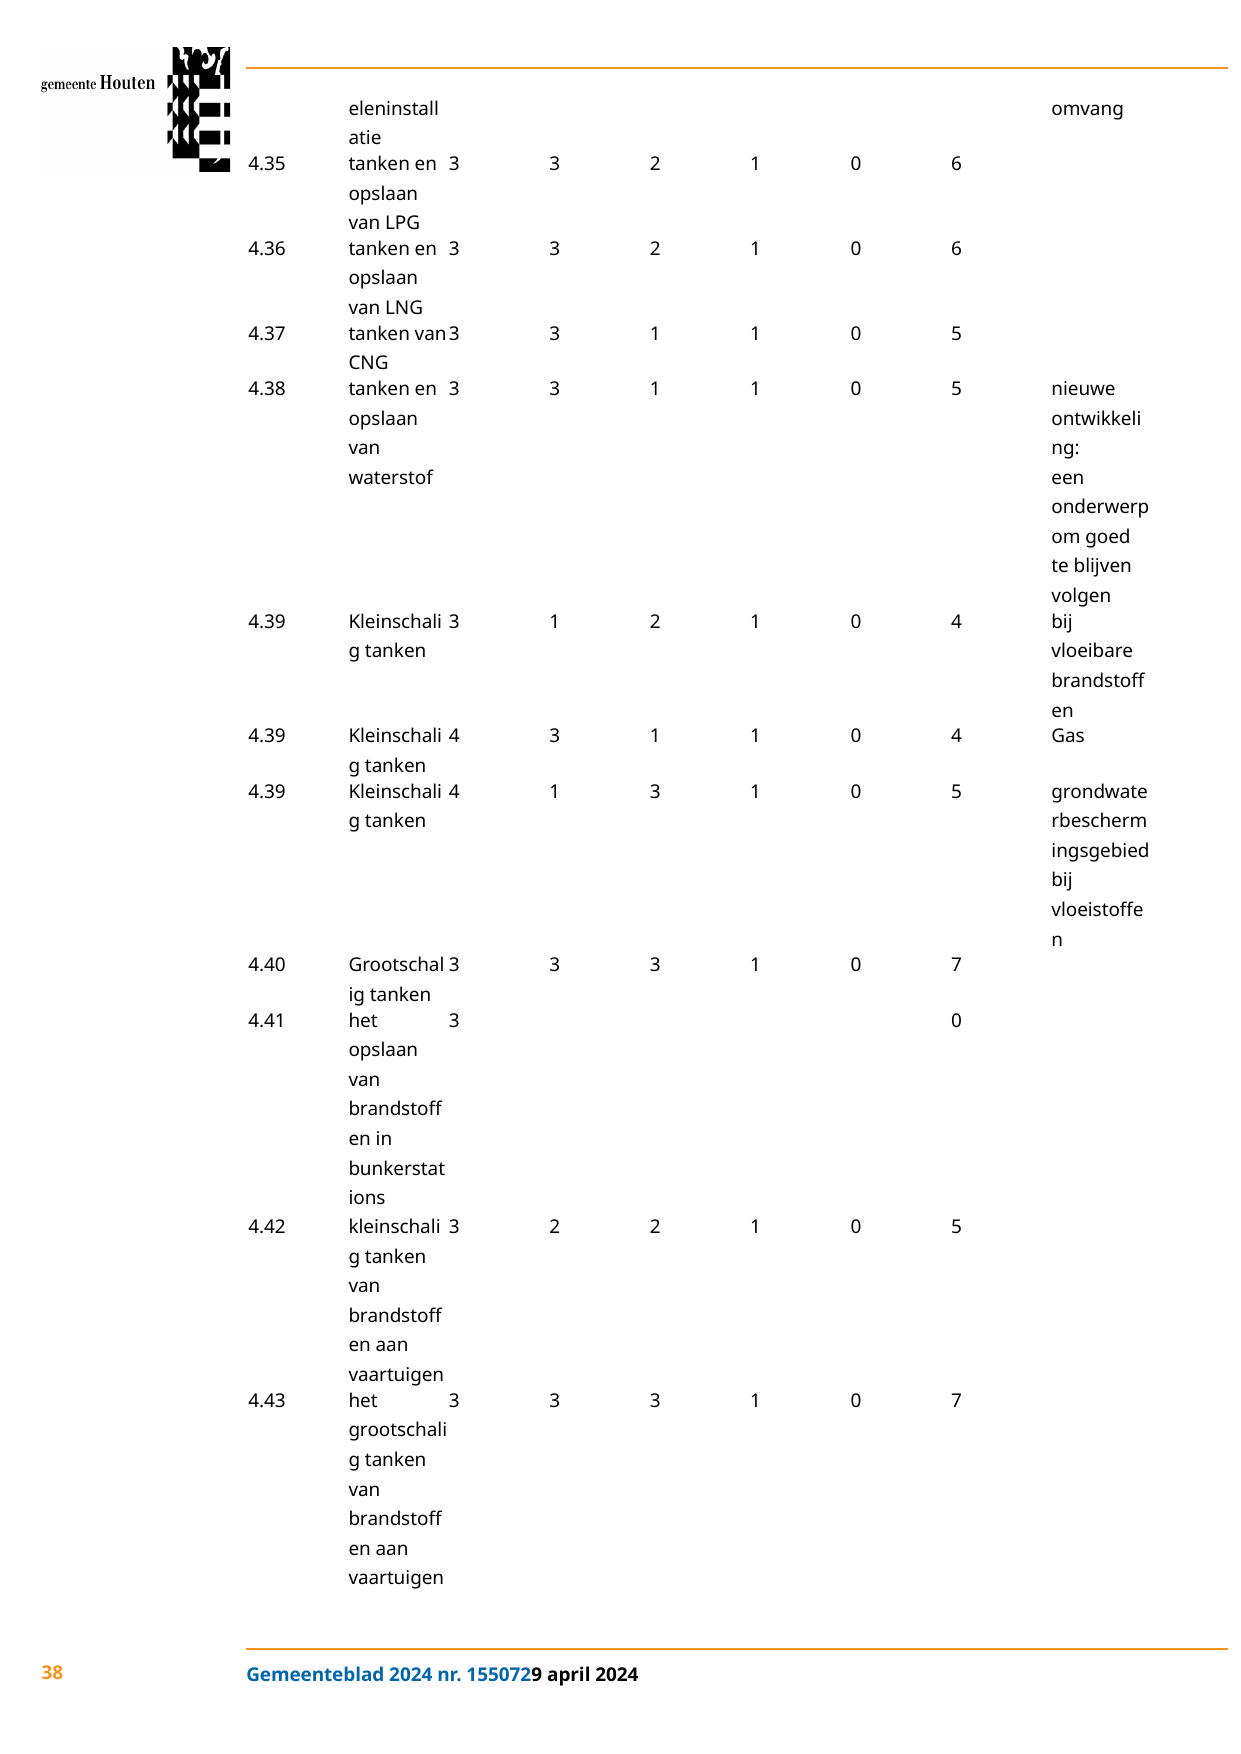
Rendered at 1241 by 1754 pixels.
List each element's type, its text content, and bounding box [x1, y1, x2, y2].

table_cell 7 [951, 1387, 1051, 1590]
table_cell 6 [951, 235, 1051, 320]
table_cell [750, 95, 850, 150]
table_cell 3 [650, 951, 750, 1007]
table_cell het opslaan van brandstoffen in bunkerstations [348, 1007, 449, 1210]
table_cell 3 [549, 951, 649, 1007]
table_cell het grootschalig tanken van brandstoffen aan vaartuigen [348, 1387, 449, 1590]
table_cell 1 [549, 608, 649, 722]
table_cell tanken en opslaan van LNG [348, 235, 449, 320]
table_header 5 [951, 1213, 1051, 1387]
table_cell Grootschalig tanken [348, 951, 449, 1007]
picture [41, 47, 231, 172]
table_cell 3 [549, 1387, 649, 1590]
table_cell 4.40 [248, 951, 348, 1007]
table_header 0 [850, 1213, 951, 1387]
table_cell 0 [850, 608, 951, 722]
table_header kleinschalig tanken van brandstoffen aan vaartuigen [348, 1213, 449, 1387]
table_cell [1051, 235, 1152, 320]
table_cell [650, 1007, 750, 1210]
table_cell 3 [449, 235, 549, 320]
table_cell 0 [850, 778, 951, 951]
table_cell tanken van CNG [348, 320, 449, 375]
table_cell 0 [850, 320, 951, 375]
table_cell 1 [750, 608, 850, 722]
table_cell [549, 1007, 649, 1210]
table_cell 3 [449, 1387, 549, 1590]
table_cell 6 [951, 150, 1051, 235]
table_cell 5 [951, 778, 1051, 951]
table_cell [549, 95, 649, 150]
table_cell 1 [750, 235, 850, 320]
table_cell 0 [850, 1387, 951, 1590]
table_cell 3 [449, 150, 549, 235]
table_cell 4.43 [248, 1387, 348, 1590]
table_header 3 [449, 1213, 549, 1387]
table_cell bij vloeibare brandstoffen [1051, 608, 1152, 722]
table_cell 3 [449, 375, 549, 608]
table_cell 3 [449, 951, 549, 1007]
table_cell [750, 1007, 850, 1210]
table_cell 5 [951, 320, 1051, 375]
table_cell 3 [549, 375, 649, 608]
table_cell 0 [850, 150, 951, 235]
table_cell 4 [449, 778, 549, 951]
table_cell [1051, 320, 1152, 375]
table_cell tanken en opslaan van LPG [348, 150, 449, 235]
table_cell grondwaterbeschermingsgebied bij vloeistoffen [1051, 778, 1152, 951]
table_cell 1 [750, 778, 850, 951]
table_cell 1 [750, 1387, 850, 1590]
table_cell [1051, 1007, 1152, 1210]
table_cell Kleinschalig tanken [348, 608, 449, 722]
table_cell 1 [750, 320, 850, 375]
table_cell 4.35 [248, 150, 348, 235]
table_cell 4.36 [248, 235, 348, 320]
table_cell 3 [449, 320, 549, 375]
table_cell [650, 95, 750, 150]
table_cell [1051, 1387, 1152, 1590]
table_cell 3 [650, 778, 750, 951]
table_cell 2 [650, 235, 750, 320]
table_cell 3 [549, 723, 649, 778]
table_cell 4.39 [248, 608, 348, 722]
table_cell Kleinschalig tanken [348, 778, 449, 951]
table_cell 3 [549, 235, 649, 320]
table_cell 1 [750, 951, 850, 1007]
table_header 1 [750, 1213, 850, 1387]
table_cell 0 [850, 951, 951, 1007]
table_cell 0 [850, 235, 951, 320]
table_cell 4 [449, 723, 549, 778]
table_cell 0 [850, 375, 951, 608]
table_cell 1 [750, 723, 850, 778]
table_cell 1 [650, 320, 750, 375]
table_cell 1 [549, 778, 649, 951]
table_cell 4.37 [248, 320, 348, 375]
table_cell 4 [951, 723, 1051, 778]
table_header 2 [549, 1213, 649, 1387]
table_cell 3 [549, 320, 649, 375]
table_cell 4.41 [248, 1007, 348, 1210]
table_cell 4.39 [248, 723, 348, 778]
table_cell [951, 95, 1051, 150]
table_cell 7 [951, 951, 1051, 1007]
table_cell 4.39 [248, 778, 348, 951]
table_cell tanken en opslaan van waterstof [348, 375, 449, 608]
table_cell [248, 95, 348, 150]
table_cell [850, 95, 951, 150]
table_cell 4.38 [248, 375, 348, 608]
table_cell Gas [1051, 723, 1152, 778]
table_cell 3 [449, 1007, 549, 1210]
table_cell [449, 95, 549, 150]
table_cell eleninstallatie [348, 95, 449, 150]
table_cell nieuwe ontwikkeling: een onderwerp om goed te blijven volgen [1051, 375, 1152, 608]
table_header 2 [650, 1213, 750, 1387]
table_cell 3 [650, 1387, 750, 1590]
table_cell 4 [951, 608, 1051, 722]
table_cell 3 [549, 150, 649, 235]
table_cell 0 [850, 723, 951, 778]
table_cell [1051, 150, 1152, 235]
table_cell [850, 1007, 951, 1210]
table_cell 5 [951, 375, 1051, 608]
table_cell [1051, 951, 1152, 1007]
table_cell 3 [449, 608, 549, 722]
table_cell 1 [750, 150, 850, 235]
table_cell Kleinschalig tanken [348, 723, 449, 778]
table_cell 0 [951, 1007, 1051, 1210]
table_cell 2 [650, 150, 750, 235]
table_cell 1 [650, 375, 750, 608]
table_cell omvang [1051, 95, 1152, 150]
table_header [1051, 1213, 1152, 1387]
table_cell 1 [650, 723, 750, 778]
table_cell 2 [650, 608, 750, 722]
table_cell 1 [750, 375, 850, 608]
table_header 4.42 [248, 1213, 348, 1387]
